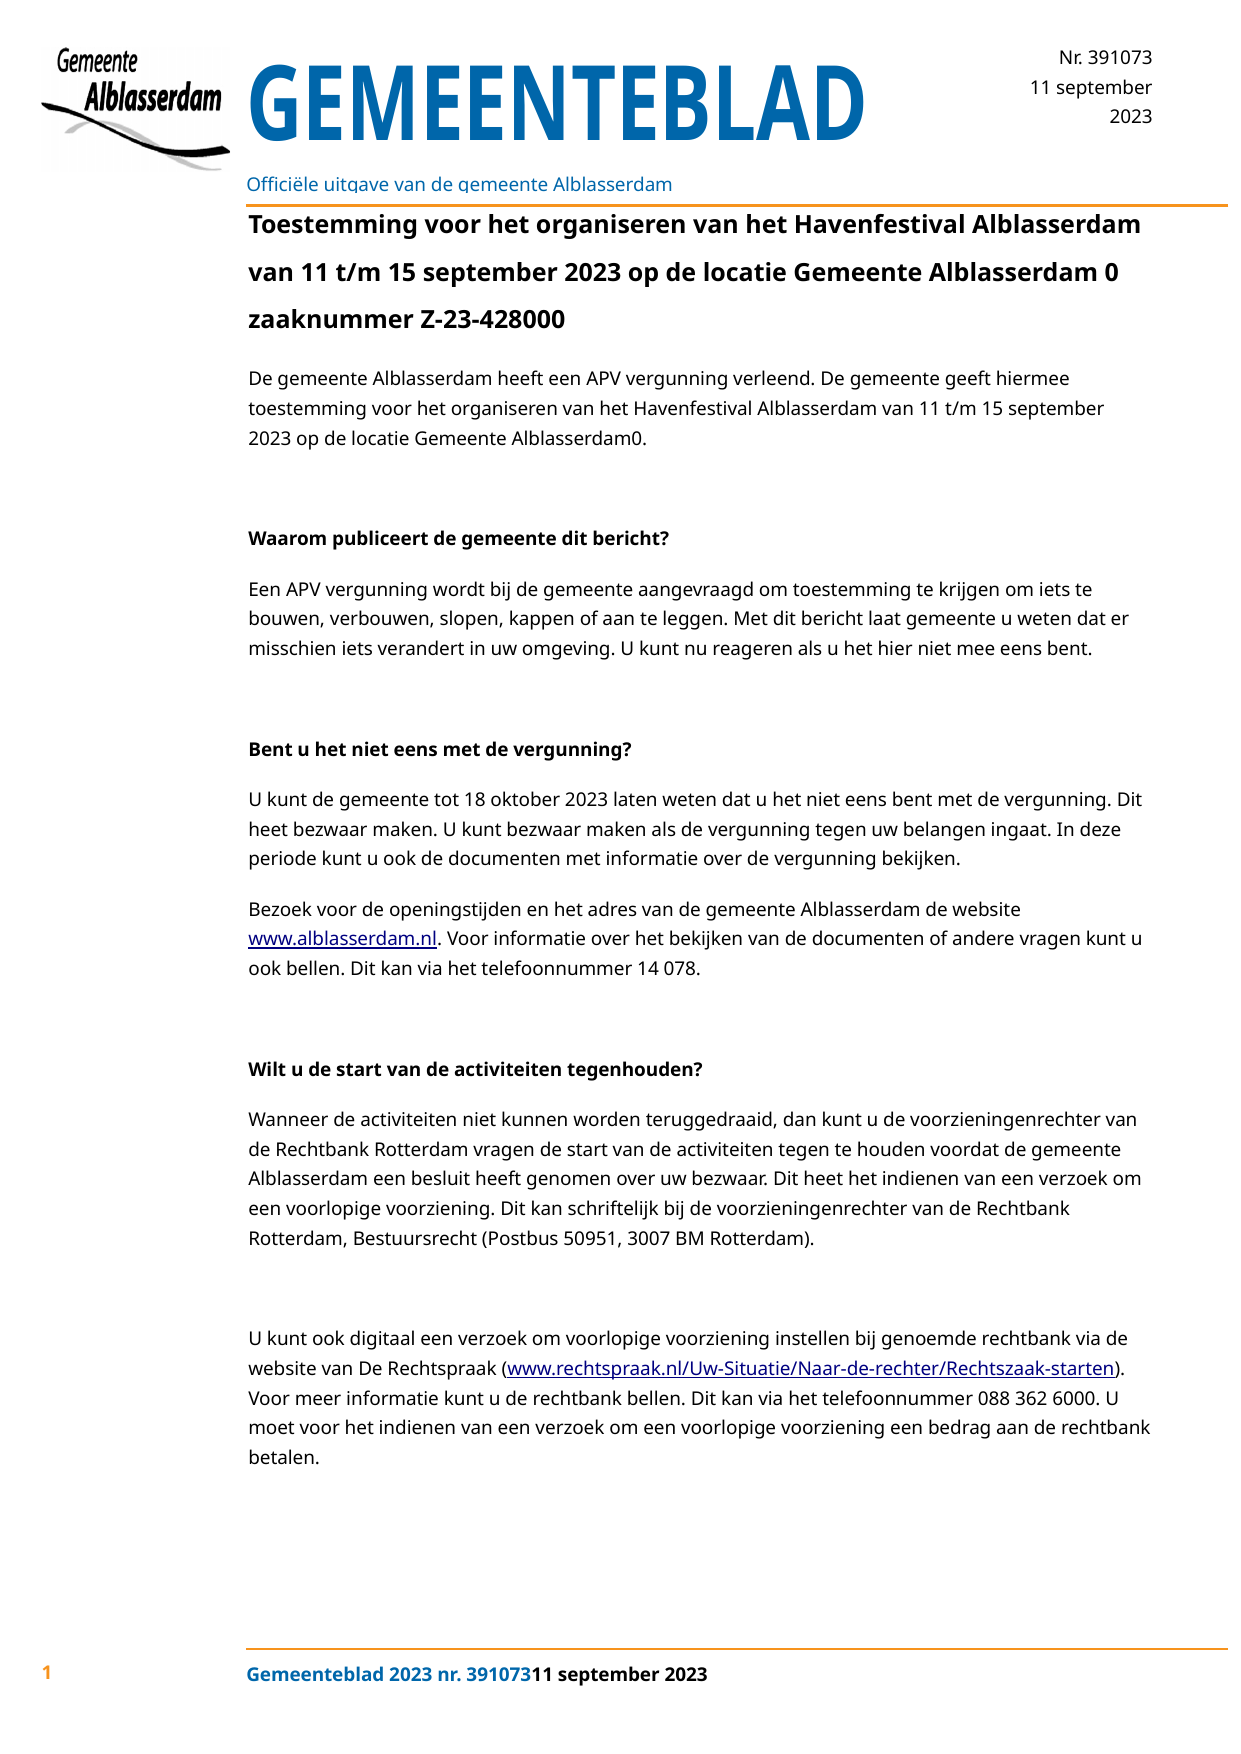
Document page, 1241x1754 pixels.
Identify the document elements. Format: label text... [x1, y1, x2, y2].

text Een APV vergunning wordt bij de gemeente aangevraagd om toestemming te krijgen om iets te bouwen, verbouwen, slopen, kappen of aan te leggen. Met dit bericht laat gemeente u weten dat er misschien iets verandert in uw omgeving. U kunt nu reageren als u het hier niet mee eens bent. [248, 576, 1152, 661]
text Bent u het niet eens met de vergunning? [248, 736, 1152, 762]
text Waarom publiceert de gemeente dit bericht? [248, 526, 1152, 551]
text Wanneer de activiteiten niet kunnen worden teruggedraaid, dan kunt u de voorzieningenrechter van de Rechtbank Rotterdam vragen de start van de activiteiten tegen te houden voordat de gemeente Alblasserdam een besluit heeft genomen over uw bezwaar. Dit heet het indienen van een verzoek om een voorlopige voorziening. Dit kan schriftelijk bij de voorzieningenrechter van de Rechtbank Rotterdam, Bestuursrecht (Postbus 50951, 3007 BM Rotterdam). [248, 1106, 1152, 1250]
text U kunt de gemeente tot 18 oktober 2023 laten weten dat u het niet eens bent met de vergunning. Dit heet bezwaar maken. U kunt bezwaar maken als de vergunning tegen uw belangen ingaat. In deze periode kunt u ook de documenten met informatie over de vergunning bekijken. [248, 786, 1152, 871]
text De gemeente Alblasserdam heeft een APV vergunning verleend. De gemeente geeft hiermee toestemming voor het organiseren van het Havenfestival Alblasserdam van 11 t/m 15 september 2023 op de locatie Gemeente Alblasserdam0. [248, 366, 1152, 450]
text Wilt u de start van de activiteiten tegenhouden? [248, 1056, 1152, 1082]
text U kunt ook digitaal een verzoek om voorlopige voorziening instellen bij genoemde rechtbank via de website van De Rechtspraak (www.rechtspraak.nl/Uw-Situatie/Naar-de-rechter/Rechtszaak-starten). Voor meer informatie kunt u de rechtbank bellen. Dit kan via het telefoonnummer 088 362 6000. U moet voor het indienen van een verzoek om een voorlopige voorziening een bedrag aan de rechtbank betalen. [248, 1326, 1152, 1469]
text Bezoek voor de openingstijden en het adres van de gemeente Alblasserdam de website www.alblasserdam.nl. Voor informatie over het bekijken van de documenten of andere vragen kunt u ook bellen. Dit kan via het telefoonnummer 14 078. [248, 896, 1152, 981]
picture [41, 47, 231, 172]
text Toestemming voor het organiseren van het Havenfestival Alblasserdam van 11 t/m 15 september 2023 op de locatie Gemeente Alblasserdam 0 zaaknummer Z-23-428000 [248, 207, 1152, 336]
